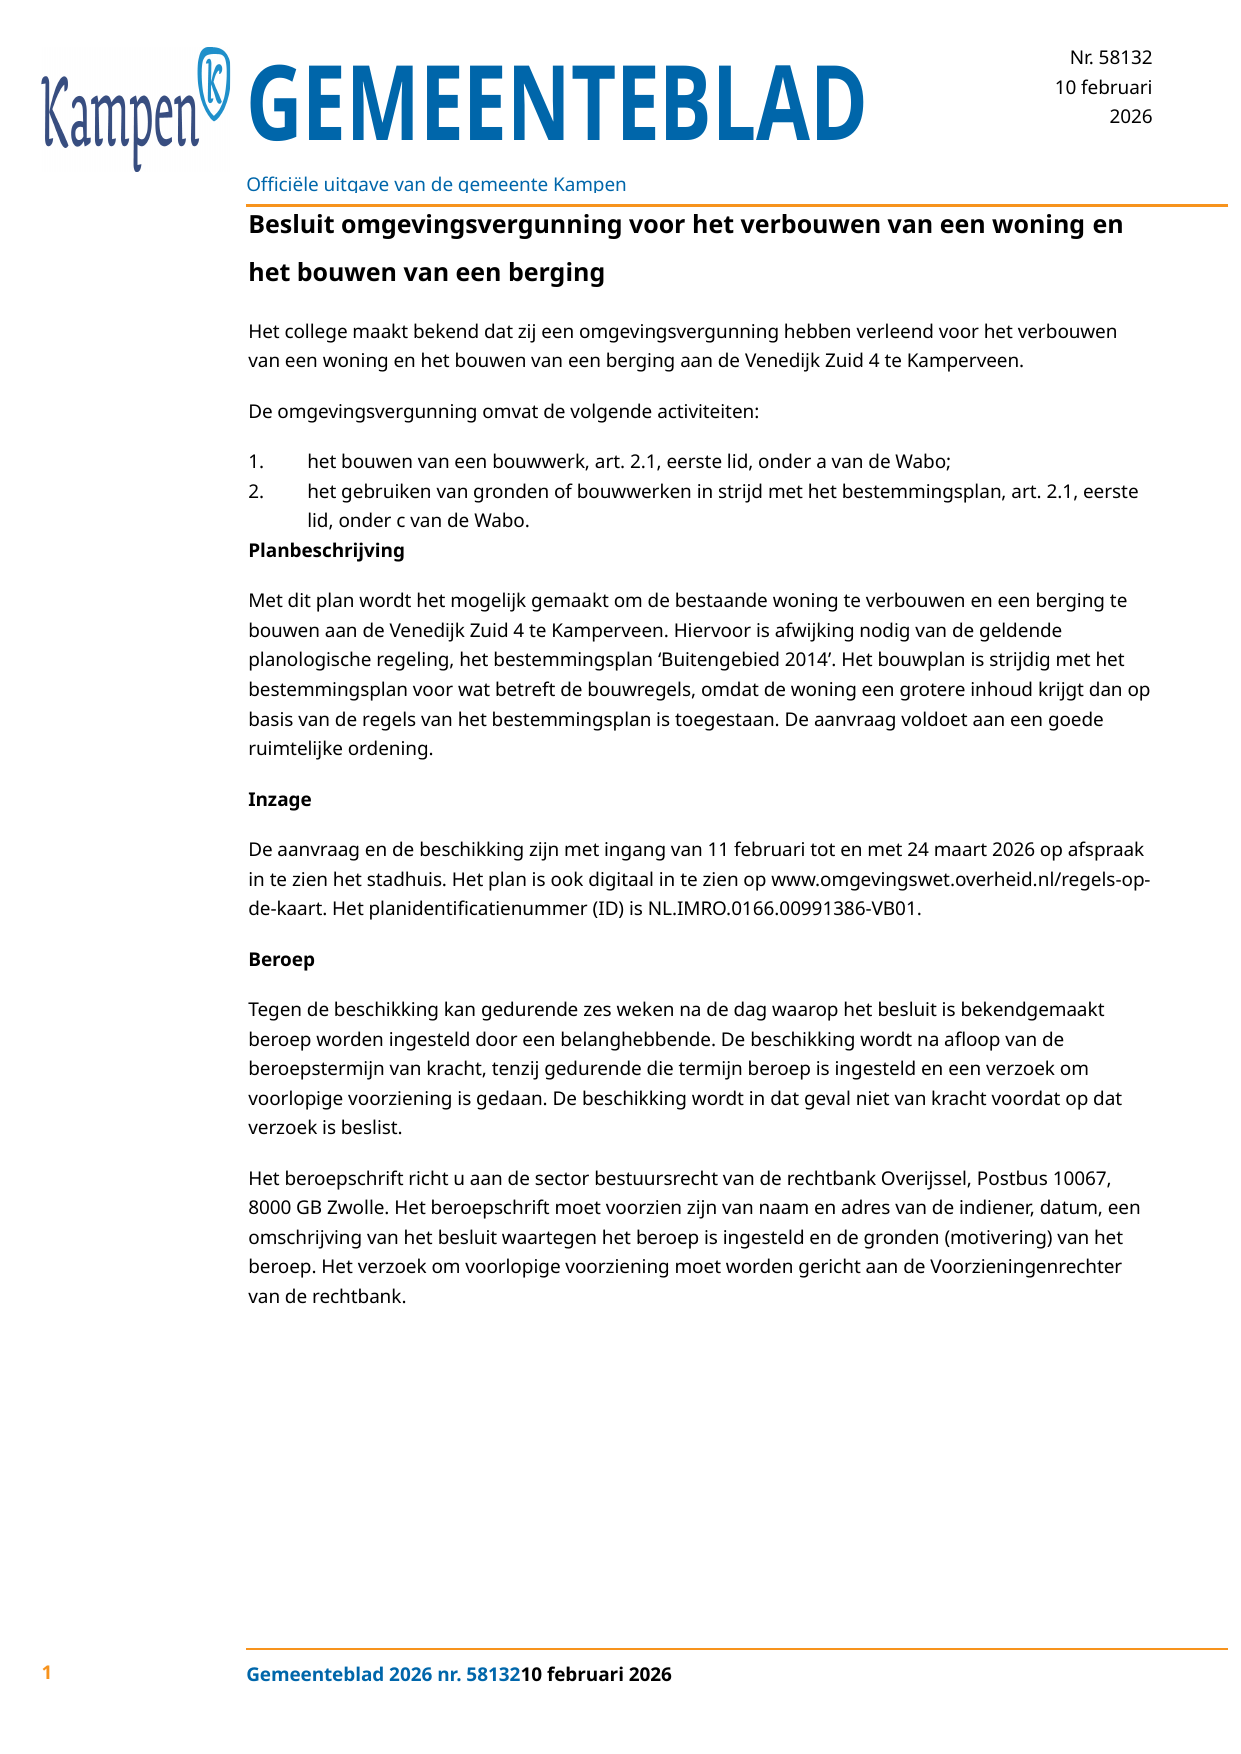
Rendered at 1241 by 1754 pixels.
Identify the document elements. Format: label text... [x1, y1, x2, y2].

list het bouwen van een bouwwerk, art. 2.1, eerste lid, onder a van de Wabo; [248, 448, 1152, 474]
list het gebruiken van gronden of bouwwerken in strijd met het bestemmingsplan, art. 2.1, eerste lid, onder c van de Wabo. [248, 478, 1152, 533]
text Het beroepschrift richt u aan de sector bestuursrecht van de rechtbank Overijssel, Postbus 10067, 8000 GB Zwolle. Het beroepschrift moet voorzien zijn van naam en adres van de indiener, datum, een omschrijving van het besluit waartegen het beroep is ingesteld en de gronden (motivering) van het beroep. Het verzoek om voorlopige voorziening moet worden gericht aan de Voorzieningenrechter van de rechtbank. [248, 1165, 1152, 1309]
text De aanvraag en de beschikking zijn met ingang van 11 februari tot en met 24 maart 2026 op afspraak in te zien het stadhuis. Het plan is ook digitaal in te zien op www.omgevingswet.overheid.nl/regels-op-de-kaart. Het planidentificatienummer (ID) is NL.IMRO.0166.00991386-VB01. [248, 836, 1152, 921]
picture [41, 47, 231, 172]
text Inzage [248, 786, 1152, 812]
text Het college maakt bekend dat zij een omgevingsvergunning hebben verleend voor het verbouwen van een woning en het bouwen van een berging aan de Venedijk Zuid 4 te Kamperveen. [248, 318, 1152, 373]
text Tegen de beschikking kan gedurende zes weken na de dag waarop het besluit is bekendgemaakt beroep worden ingesteld door een belanghebbende. De beschikking wordt na afloop van de beroepstermijn van kracht, tenzij gedurende die termijn beroep is ingesteld en een verzoek om voorlopige voorziening is gedaan. De beschikking wordt in dat geval niet van kracht voordat op dat verzoek is beslist. [248, 996, 1152, 1140]
text Planbeschrijving [248, 537, 1152, 563]
text Met dit plan wordt het mogelijk gemaakt om de bestaande woning te verbouwen en een berging te bouwen aan de Venedijk Zuid 4 te Kamperveen. Hiervoor is afwijking nodig van de geldende planologische regeling, het bestemmingsplan ‘Buitengebied 2014’. Het bouwplan is strijdig met het bestemmingsplan voor wat betreft de bouwregels, omdat de woning een grotere inhoud krijgt dan op basis van de regels van het bestemmingsplan is toegestaan. De aanvraag voldoet aan een goede ruimtelijke ordening. [248, 587, 1152, 761]
text Beroep [248, 946, 1152, 972]
text De omgevingsvergunning omvat de volgende activiteiten: [248, 398, 1152, 424]
text Besluit omgevingsvergunning voor het verbouwen van een woning en het bouwen van een berging [248, 207, 1152, 288]
